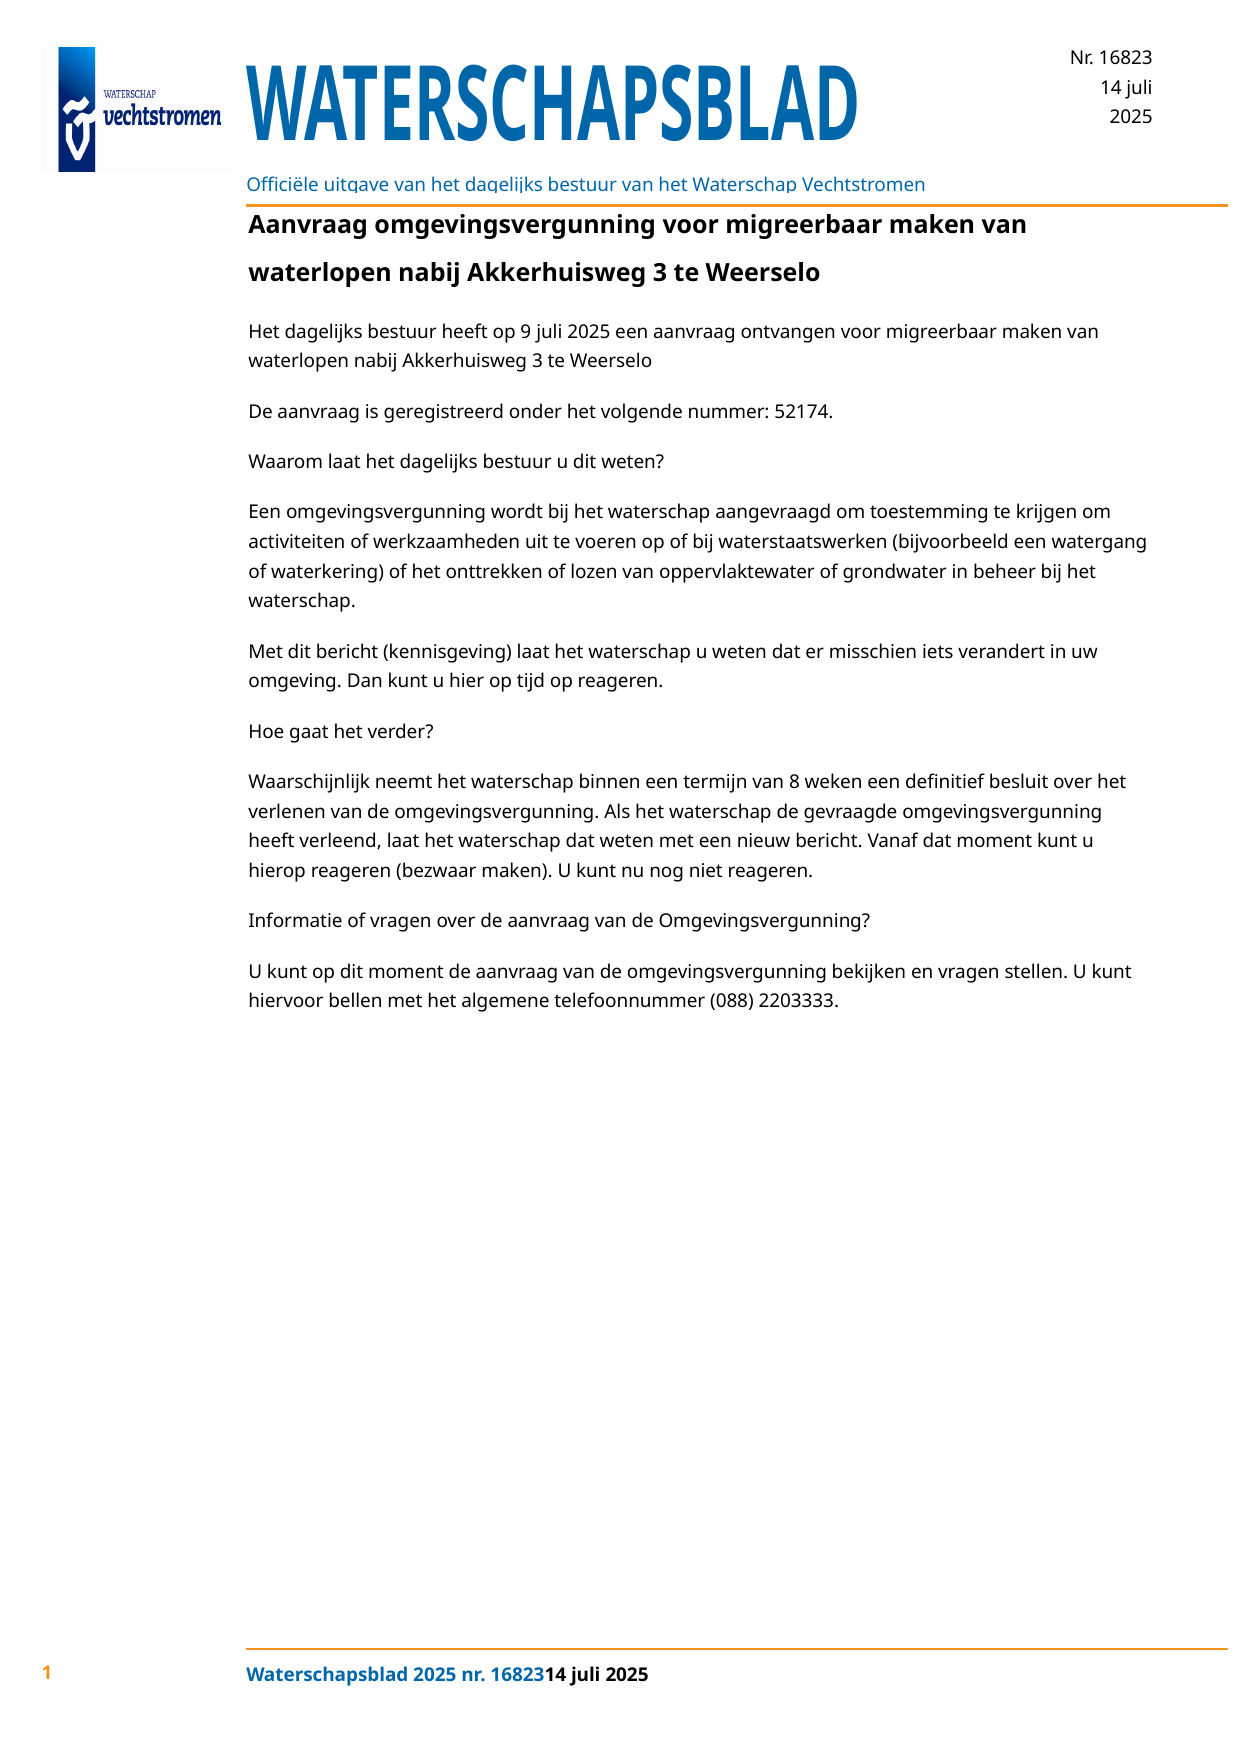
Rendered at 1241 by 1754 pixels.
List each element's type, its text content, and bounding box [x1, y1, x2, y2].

text Aanvraag omgevingsvergunning voor migreerbaar maken van waterlopen nabij Akkerhuisweg 3 te Weerselo [248, 207, 1152, 288]
text Waarschijnlijk neemt het waterschap binnen een termijn van 8 weken een definitief besluit over het verlenen van de omgevingsvergunning. Als het waterschap de gevraagde omgevingsvergunning heeft verleend, laat het waterschap dat weten met een nieuw bericht. Vanaf dat moment kunt u hierop reageren (bezwaar maken). U kunt nu nog niet reageren. [248, 768, 1152, 883]
text Met dit bericht (kennisgeving) laat het waterschap u weten dat er misschien iets verandert in uw omgeving. Dan kunt u hier op tijd op reageren. [248, 638, 1152, 693]
text Het dagelijks bestuur heeft op 9 juli 2025 een aanvraag ontvangen voor migreerbaar maken van waterlopen nabij Akkerhuisweg 3 te Weerselo [248, 318, 1152, 373]
text De aanvraag is geregistreerd onder het volgende nummer: 52174. [248, 398, 1152, 424]
text Waarom laat het dagelijks bestuur u dit weten? [248, 448, 1152, 474]
text Hoe gaat het verder? [248, 718, 1152, 744]
text Informatie of vragen over de aanvraag van de Omgevingsvergunning? [248, 907, 1152, 933]
picture [41, 47, 231, 172]
text Een omgevingsvergunning wordt bij het waterschap aangevraagd om toestemming te krijgen om activiteiten of werkzaamheden uit te voeren op of bij waterstaatswerken (bijvoorbeeld een watergang of waterkering) of het onttrekken of lozen van oppervlaktewater of grondwater in beheer bij het waterschap. [248, 499, 1152, 613]
text U kunt op dit moment de aanvraag van de omgevingsvergunning bekijken en vragen stellen. U kunt hiervoor bellen met het algemene telefoonnummer (088) 2203333. [248, 958, 1152, 1013]
